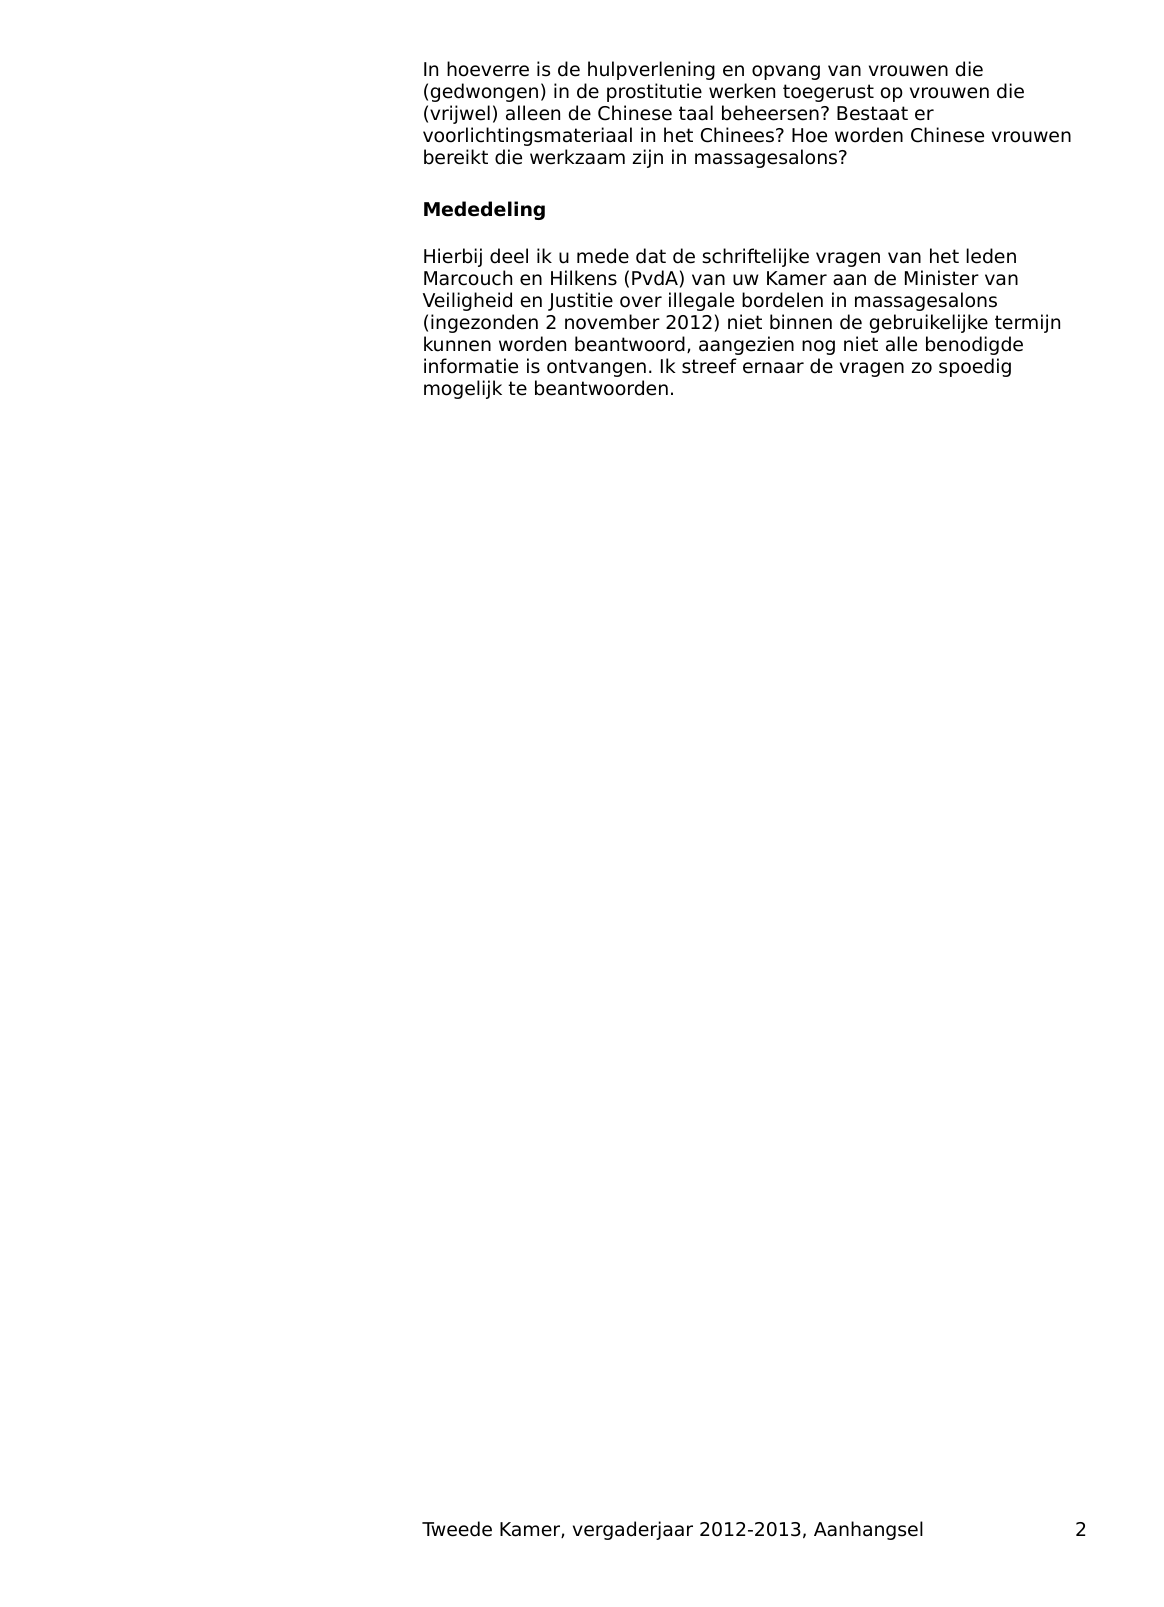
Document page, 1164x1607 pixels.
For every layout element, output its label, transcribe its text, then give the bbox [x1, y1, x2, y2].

subtitle Mededeling [422, 199, 1087, 221]
text Hierbij deel ik u mede dat de schriftelijke vragen van het leden Marcouch en Hilkens (PvdA) van uw Kamer aan de Minister van Veiligheid en Justitie over illegale bordelen in massagesalons (ingezonden 2 november 2012) niet binnen de gebruikelijke termijn kunnen worden beantwoord, aangezien nog niet alle benodigde informatie is ontvangen. Ik streef ernaar de vragen zo spoedig mogelijk te beantwoorden. [422, 246, 1087, 400]
text In hoeverre is de hulpverlening en opvang van vrouwen die (gedwongen) in de prostitutie werken toegerust op vrouwen die (vrijwel) alleen de Chinese taal beheersen? Bestaat er voorlichtingsmateriaal in het Chinees? Hoe worden Chinese vrouwen bereikt die werkzaam zijn in massagesalons? [422, 59, 1087, 169]
